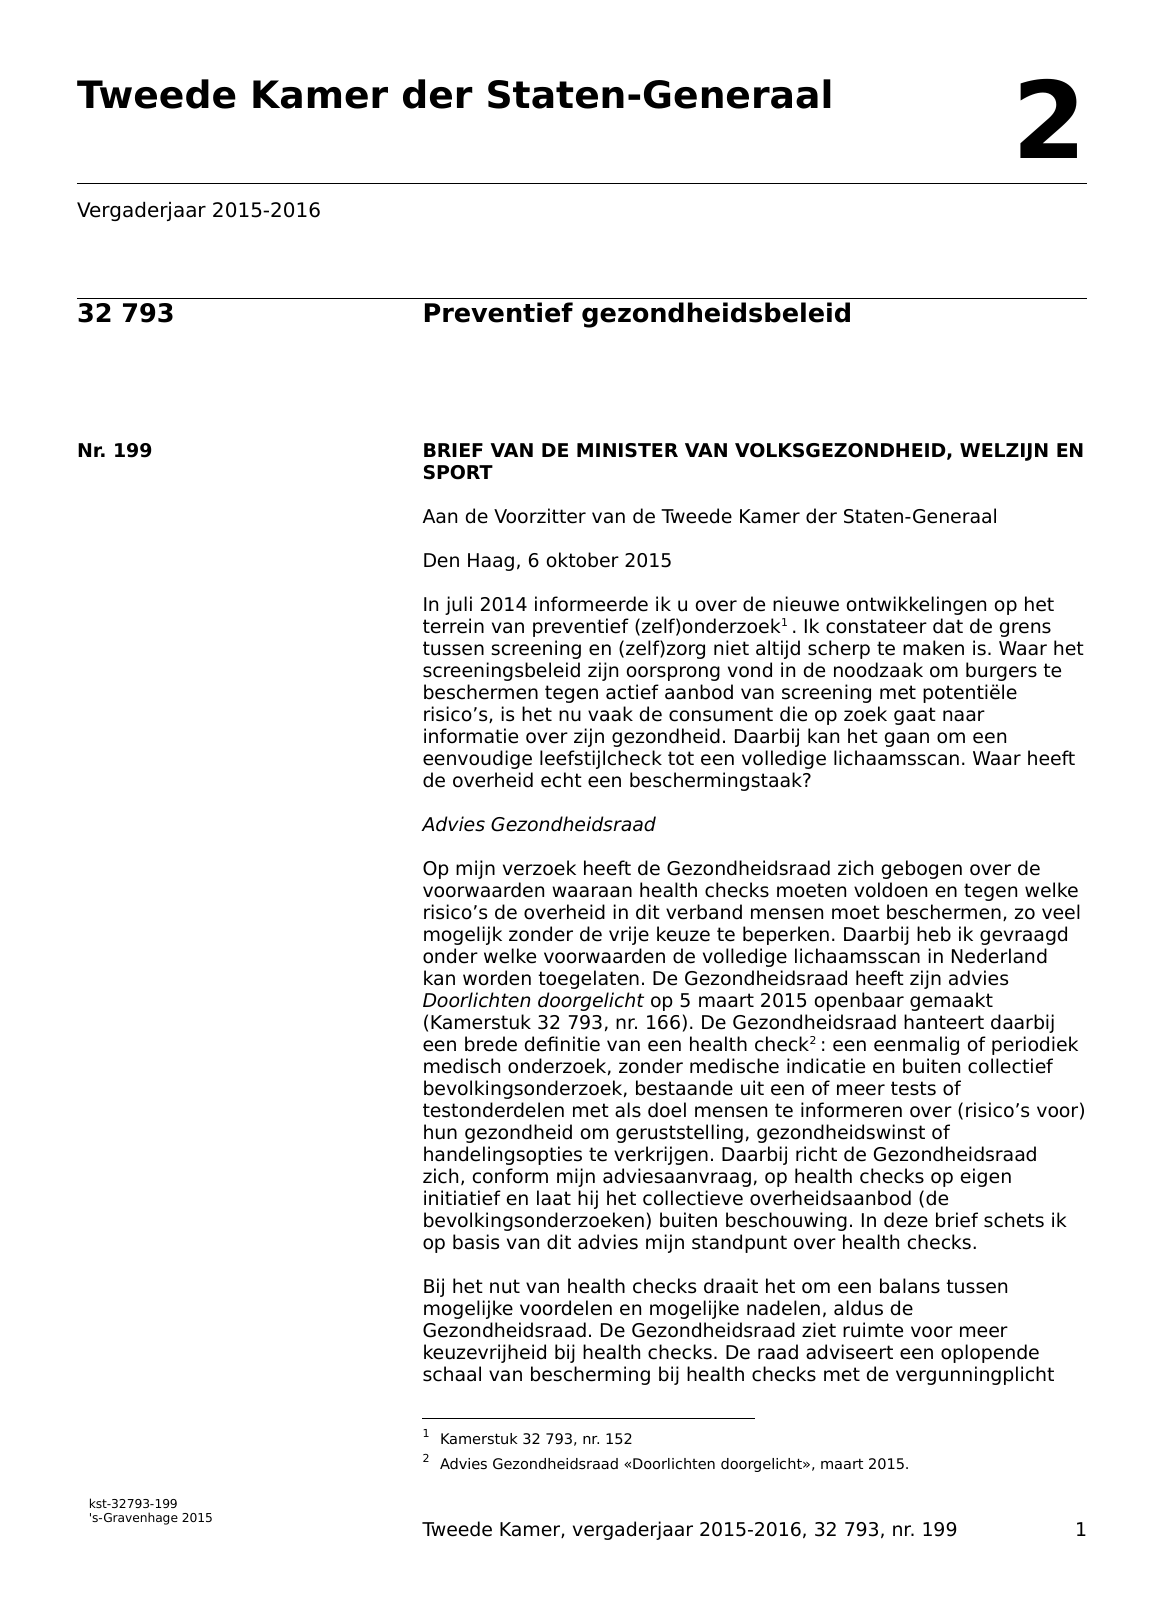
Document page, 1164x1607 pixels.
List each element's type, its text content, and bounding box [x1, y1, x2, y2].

text kst-32793-199 [88, 1497, 323, 1511]
table_header Tweede Kamer der Staten-Generaal [77, 59, 886, 183]
text Advies Gezondheidsraad «Doorlichten doorgelicht», maart 2015. [422, 1452, 1087, 1474]
text In juli 2014 informeerde ik u over de nieuwe ontwikkelingen op het terrein van preventief (zelf)onderzoek. Ik constateer dat de grens tussen screening en (zelf)zorg niet altijd scherp te maken is. Waar het screeningsbeleid zijn oorsprong vond in de noodzaak om burgers te beschermen tegen actief aanbod van screening met potentiële risico’s, is het nu vaak de consument die op zoek gaat naar informatie over zijn gezondheid. Daarbij kan het gaan om een eenvoudige leefstijlcheck tot een volledige lichaamsscan. Waar heeft de overheid echt een beschermingstaak? [422, 594, 1087, 792]
text Kamerstuk 32 793, nr. 152 [422, 1427, 1087, 1449]
text 's-Gravenhage 2015 [88, 1511, 323, 1525]
text Aan de Voorzitter van de Tweede Kamer der Staten-Generaal [422, 506, 1087, 528]
subtitle 32 793 Preventief gezondheidsbeleid [77, 299, 1087, 329]
text Bij het nut van health checks draait het om een balans tussen mogelijke voordelen en mogelijke nadelen, aldus de Gezondheidsraad. De Gezondheidsraad ziet ruimte voor meer keuzevrijheid bij health checks. De raad adviseert een oplopende schaal van bescherming bij health checks met de vergunningplicht [422, 1276, 1087, 1386]
text Op mijn verzoek heeft de Gezondheidsraad zich gebogen over de voorwaarden waaraan health checks moeten voldoen en tegen welke risico’s de overheid in dit verband mensen moet beschermen, zo veel mogelijk zonder de vrije keuze te beperken. Daarbij heb ik gevraagd onder welke voorwaarden de volledige lichaamsscan in Nederland kan worden toegelaten. De Gezondheidsraad heeft zijn advies Doorlichten doorgelicht op 5 maart 2015 openbaar gemaakt (Kamerstuk 32 793, nr. 166). De Gezondheidsraad hanteert daarbij een brede definitie van een health check: een eenmalig of periodiek medisch onderzoek, zonder medische indicatie en buiten collectief bevolkingsonderzoek, bestaande uit een of meer tests of testonderdelen met als doel mensen te informeren over (risico’s voor) hun gezondheid om geruststelling, gezondheidswinst of handelingsopties te verkrijgen. Daarbij richt de Gezondheidsraad zich, conform mijn adviesaanvraag, op health checks op eigen initiatief en laat hij het collectieve overheidsaanbod (de bevolkingsonderzoeken) buiten beschouwing. In deze brief schets ik op basis van dit advies mijn standpunt over health checks. [422, 858, 1087, 1254]
text Den Haag, 6 oktober 2015 [422, 550, 1087, 572]
table_header 2 [886, 59, 1087, 183]
table_cell Vergaderjaar 2015-2016 [77, 184, 1087, 298]
subtitle Advies Gezondheidsraad [422, 814, 1087, 836]
subtitle Nr. 199 BRIEF VAN DE MINISTER VAN VOLKSGEZONDHEID, WELZIJN EN SPORT [77, 440, 1087, 484]
